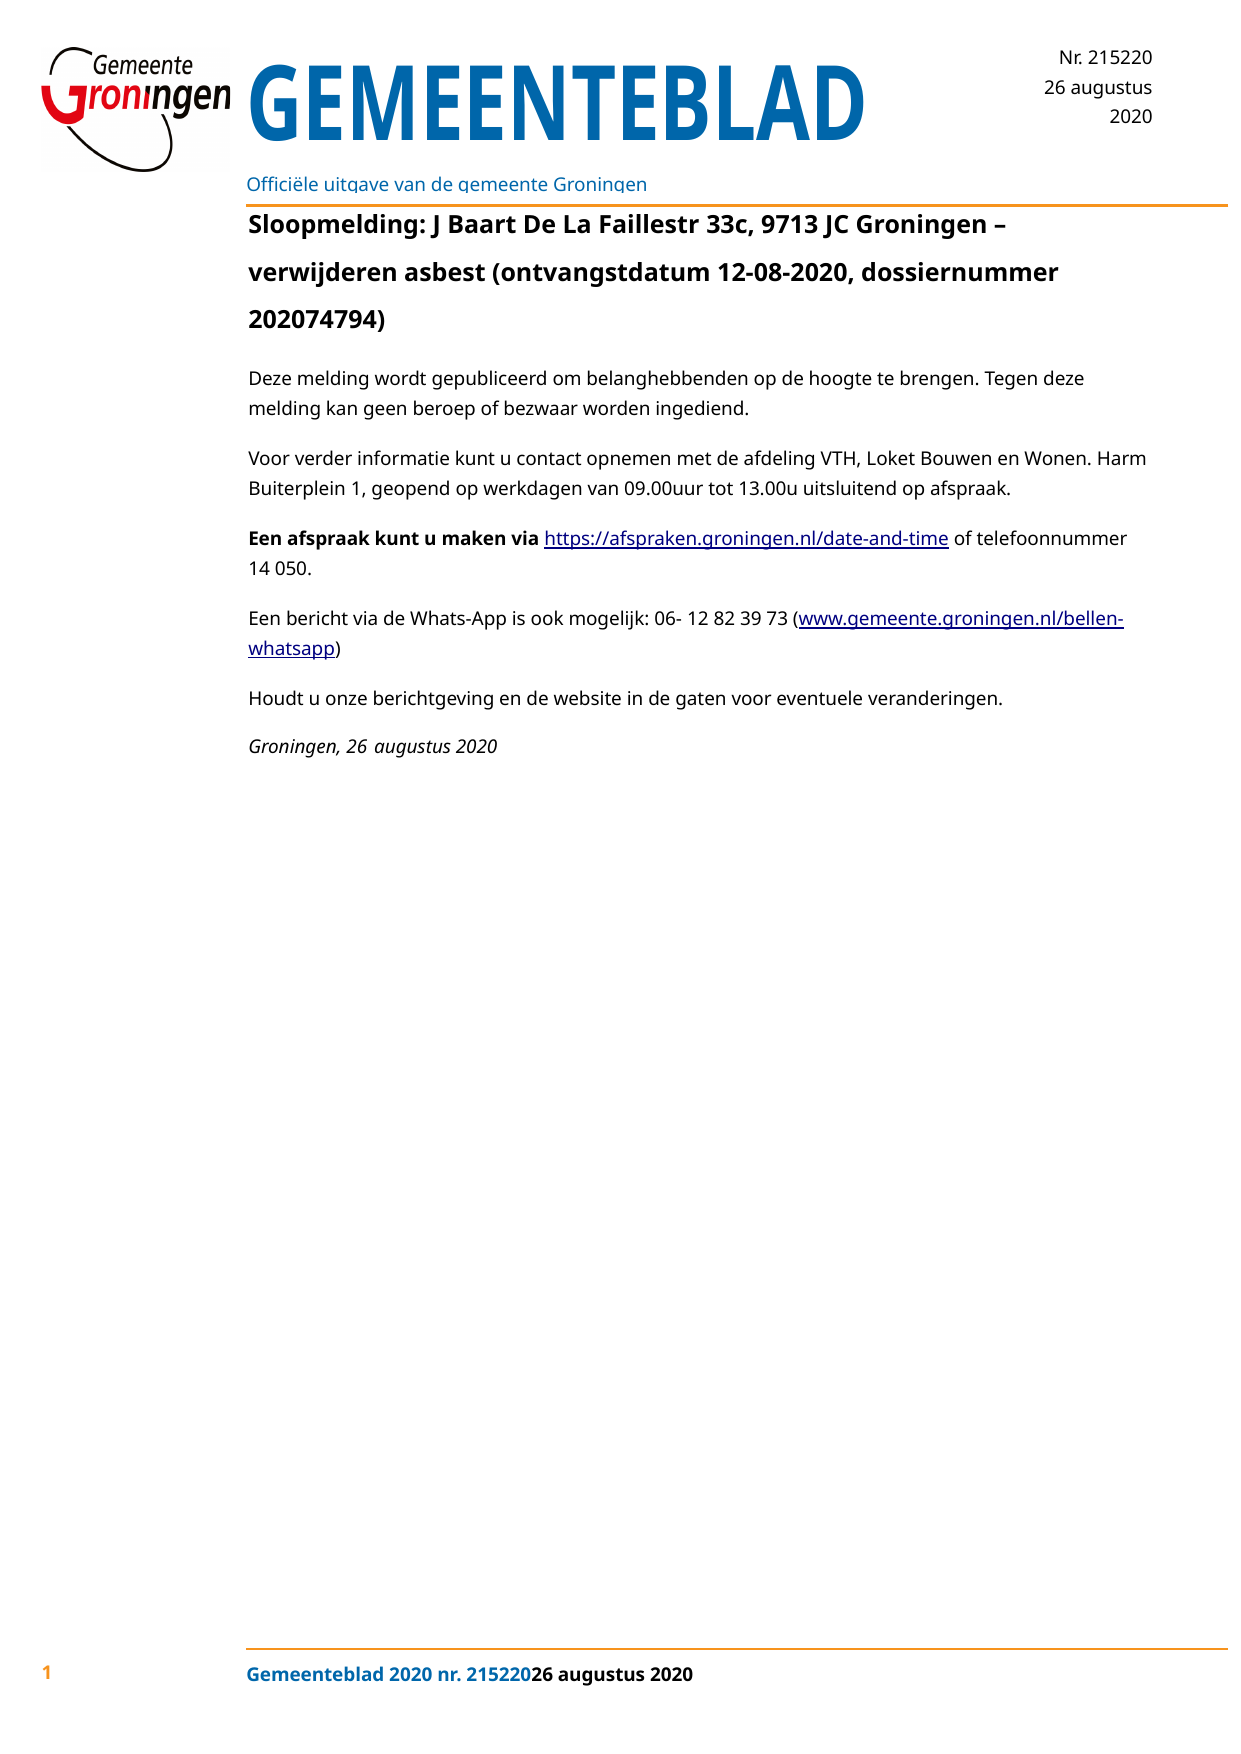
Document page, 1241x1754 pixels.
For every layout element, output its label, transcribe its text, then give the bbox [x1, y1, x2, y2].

text Houdt u onze berichtgeving en de website in de gaten voor eventuele veranderingen. [248, 686, 1152, 711]
text Een bericht via de Whats-App is ook mogelijk: 06- 12 82 39 73 (www.gemeente.groningen.nl/bellen-whatsapp) [248, 606, 1152, 661]
text Deze melding wordt gepubliceerd om belanghebbenden op de hoogte te brengen. Tegen deze melding kan geen beroep of bezwaar worden ingediend. [248, 366, 1152, 421]
text Een afspraak kunt u maken via https://afspraken.groningen.nl/date-and-time of telefoonnummer 14 050. [248, 526, 1152, 581]
picture [41, 47, 231, 172]
text Groningen, 26 augustus 2020 [248, 733, 1152, 759]
text Voor verder informatie kunt u contact opnemen met de afdeling VTH, Loket Bouwen en Wonen. Harm Buiterplein 1, geopend op werkdagen van 09.00uur tot 13.00u uitsluitend op afspraak. [248, 446, 1152, 501]
text Sloopmelding: J Baart De La Faillestr 33c, 9713 JC Groningen – verwijderen asbest (ontvangstdatum 12-08-2020, dossiernummer 202074794) [248, 207, 1152, 336]
